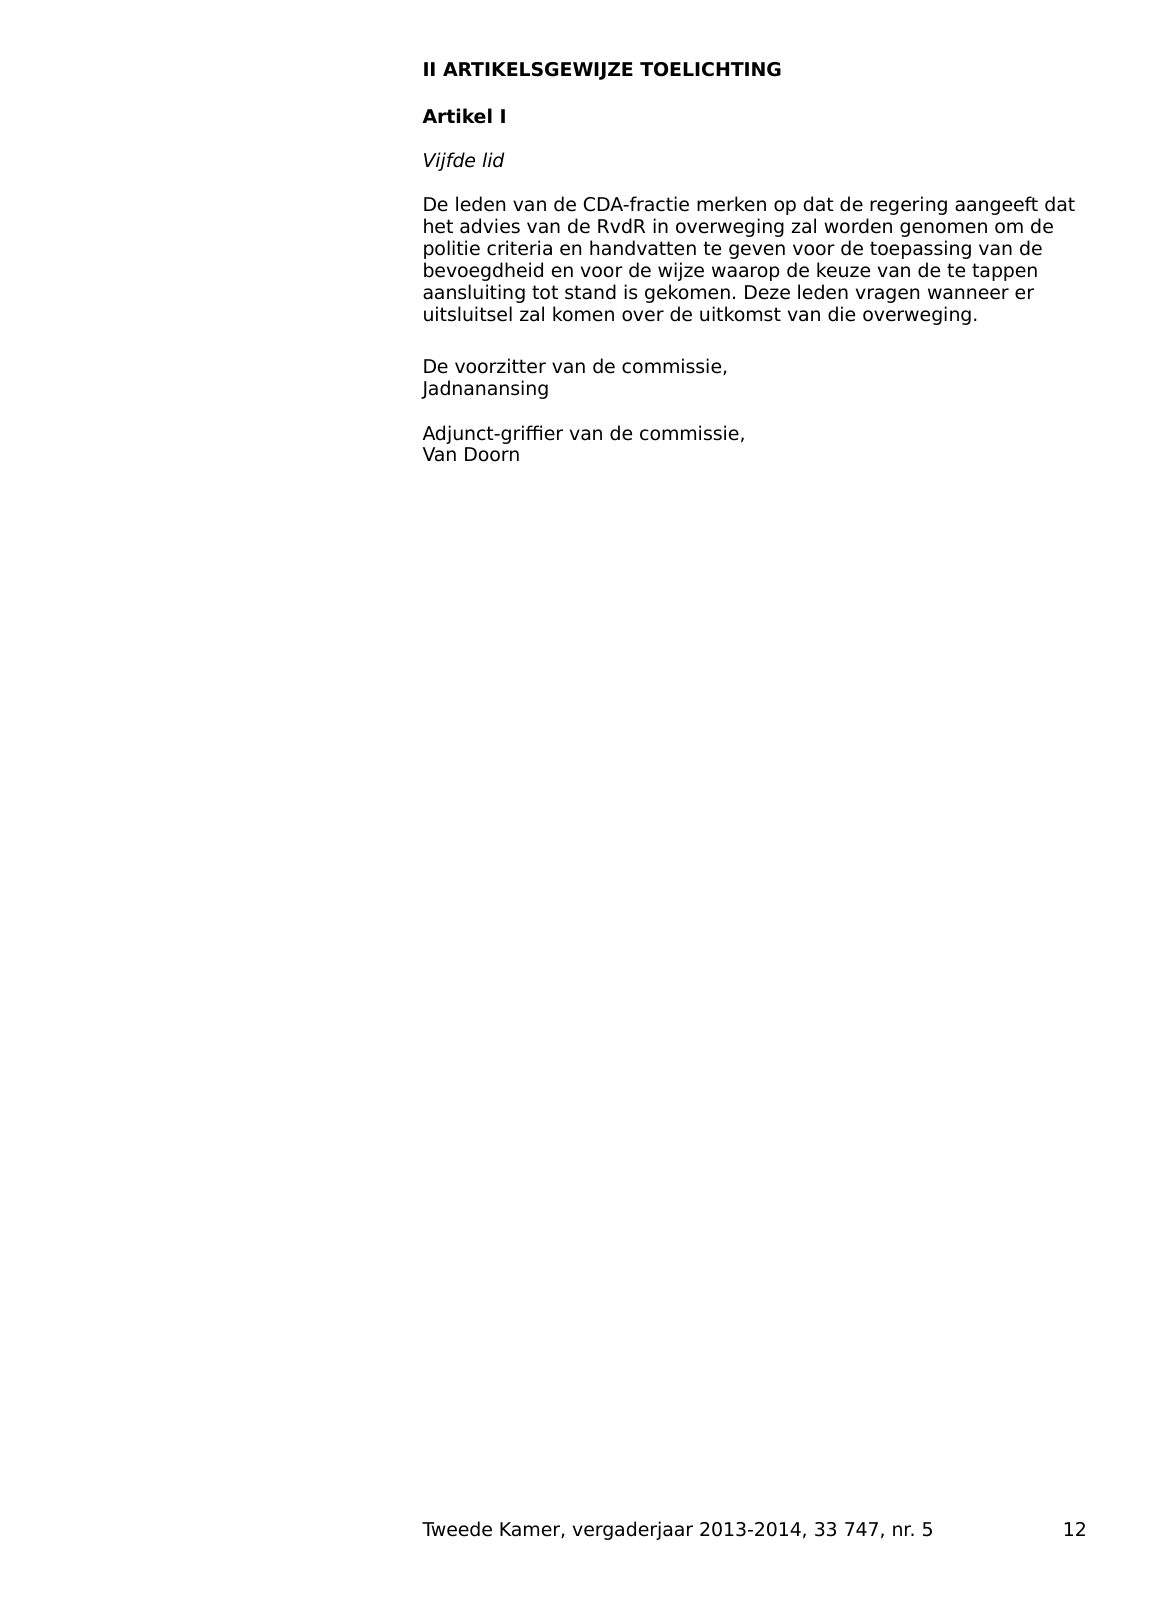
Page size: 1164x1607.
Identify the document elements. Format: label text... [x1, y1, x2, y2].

text Adjunct-griffier van de commissie, Van Doorn [422, 422, 1087, 466]
text De voorzitter van de commissie, Jadnanansing [422, 356, 1087, 400]
subtitle Vijfde lid [422, 150, 1087, 172]
subtitle Artikel I [422, 106, 1087, 128]
text De leden van de CDA-fractie merken op dat de regering aangeeft dat het advies van de RvdR in overweging zal worden genomen om de politie criteria en handvatten te geven voor de toepassing van de bevoegdheid en voor de wijze waarop de keuze van de te tappen aansluiting tot stand is gekomen. Deze leden vragen wanneer er uitsluitsel zal komen over de uitkomst van die overweging. [422, 194, 1087, 326]
subtitle II ARTIKELSGEWIJZE TOELICHTING [422, 59, 1087, 81]
